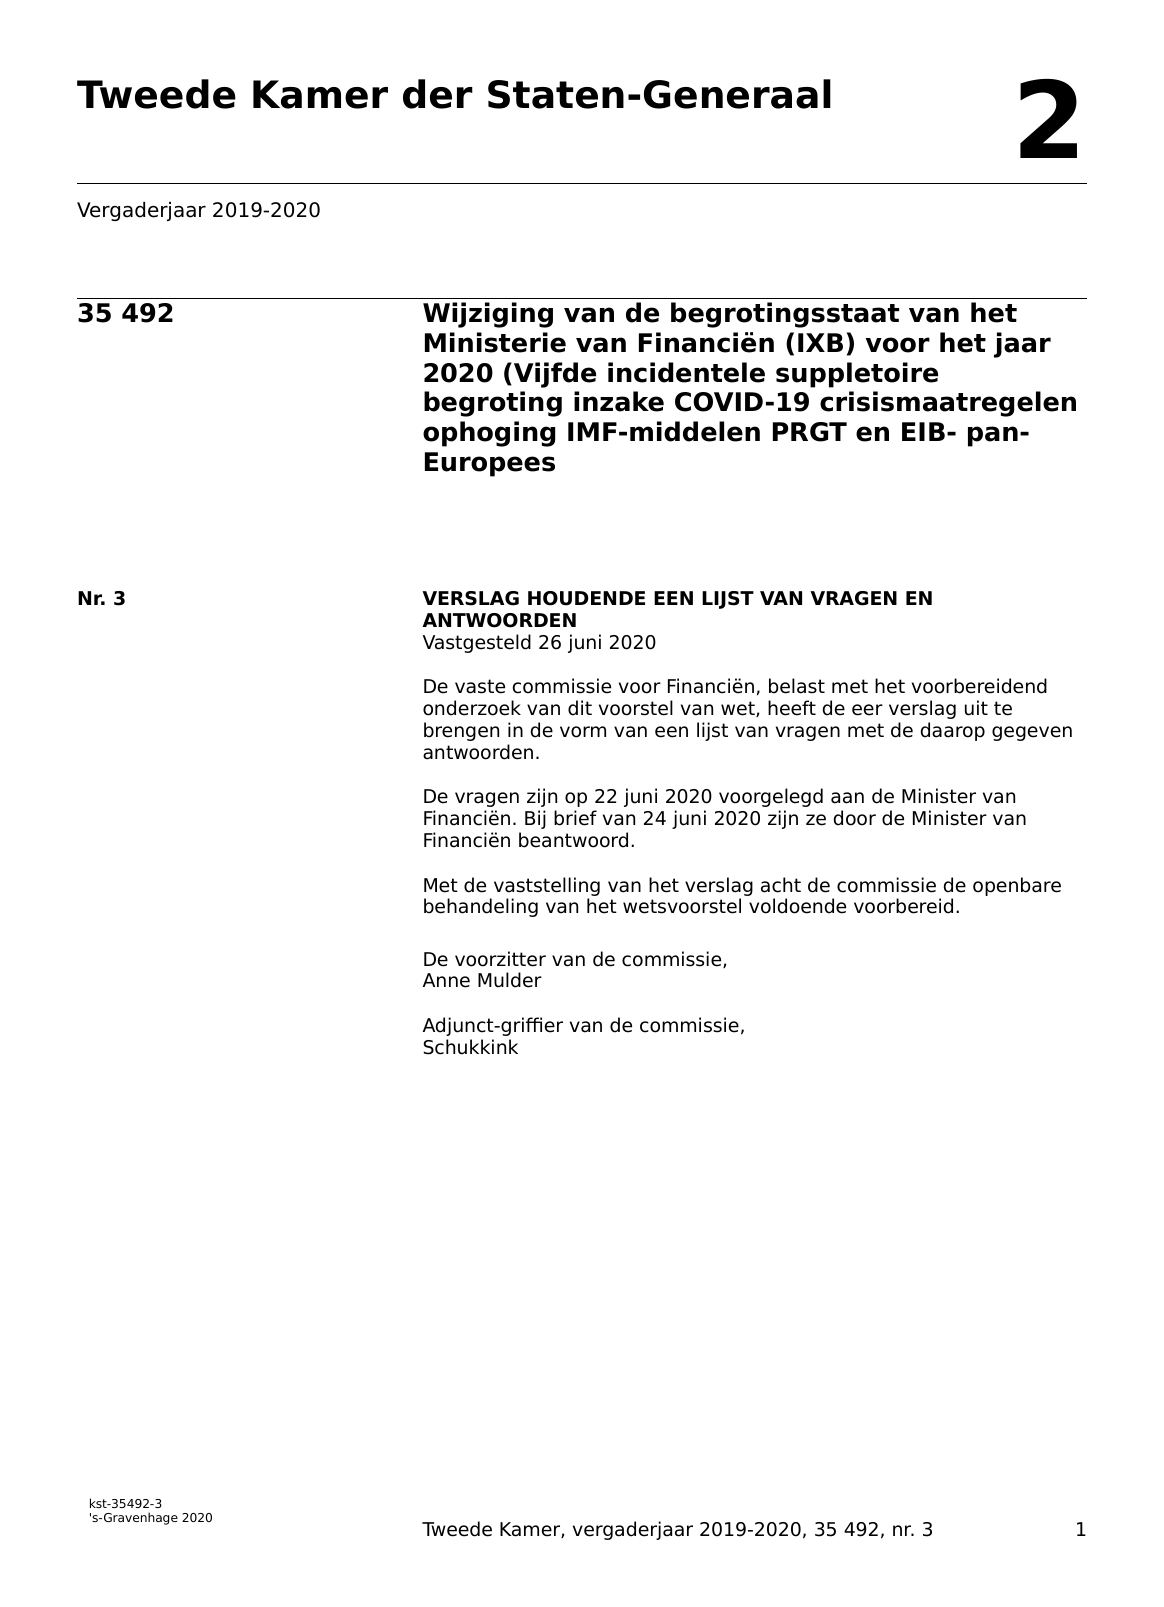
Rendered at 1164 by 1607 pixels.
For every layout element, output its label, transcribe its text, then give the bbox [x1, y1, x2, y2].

text kst-35492-3 [88, 1497, 323, 1511]
subtitle Nr. 3 VERSLAG HOUDENDE EEN LIJST VAN VRAGEN EN ANTWOORDEN [77, 588, 1087, 632]
table_header 2 [886, 59, 1087, 183]
text 's-Gravenhage 2020 [88, 1511, 323, 1525]
text De vragen zijn op 22 juni 2020 voorgelegd aan de Minister van Financiën. Bij brief van 24 juni 2020 zijn ze door de Minister van Financiën beantwoord. [422, 786, 1087, 852]
text Met de vaststelling van het verslag acht de commissie de openbare behandeling van het wetsvoorstel voldoende voorbereid. [422, 874, 1087, 918]
subtitle 35 492 Wijziging van de begrotingsstaat van het Ministerie van Financiën (IXB) voor het jaar 2020 (Vijfde incidentele suppletoire begroting inzake COVID-19 crisismaatregelen ophoging IMF-middelen PRGT en EIB- pan-Europees [77, 299, 1087, 477]
table_cell Vergaderjaar 2019-2020 [77, 184, 1087, 298]
text De vaste commissie voor Financiën, belast met het voorbereidend onderzoek van dit voorstel van wet, heeft de eer verslag uit te brengen in de vorm van een lijst van vragen met de daarop gegeven antwoorden. [422, 676, 1087, 764]
text Vastgesteld 26 juni 2020 [422, 632, 1087, 654]
text De voorzitter van de commissie, Anne Mulder [422, 948, 1087, 992]
text Adjunct-griffier van de commissie, Schukkink [422, 1014, 1087, 1058]
table_header Tweede Kamer der Staten-Generaal [77, 59, 886, 183]
